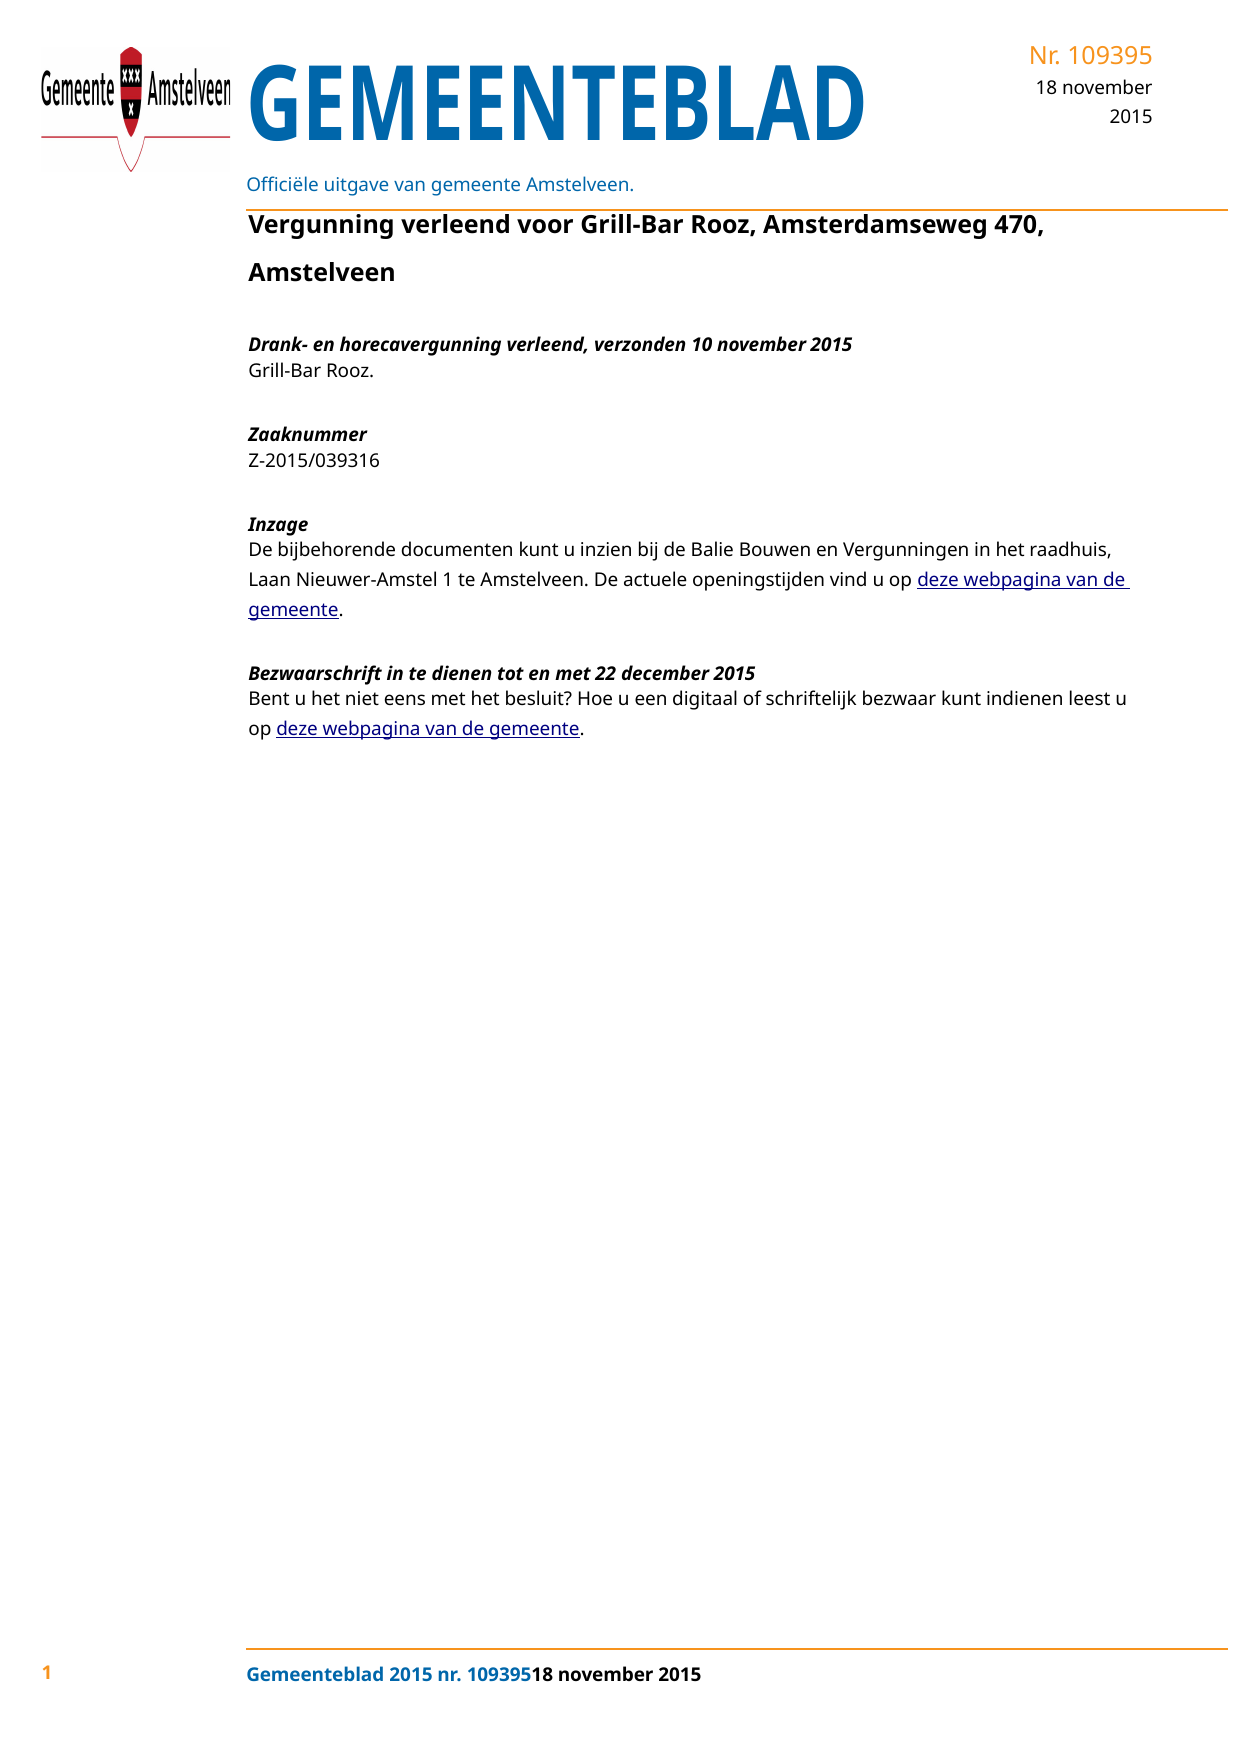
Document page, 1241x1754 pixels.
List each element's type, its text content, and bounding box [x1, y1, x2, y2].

text De bijbehorende documenten kunt u inzien bij de Balie Bouwen en Vergunningen in het raadhuis, Laan Nieuwer-Amstel 1 te Amstelveen. De actuele openingstijden vind u op deze webpagina van de gemeente. [248, 537, 1152, 621]
text Inzage [248, 511, 1152, 537]
text Grill-Bar Rooz. [248, 357, 1152, 383]
text Drank- en horecavergunning verleend, verzonden 10 november 2015 [248, 331, 1152, 357]
text Bezwaarschrift in te dienen tot en met 22 december 2015 [248, 660, 1152, 685]
picture [41, 47, 231, 172]
text Bent u het niet eens met het besluit? Hoe u een digitaal of schriftelijk bezwaar kunt indienen leest u op deze webpagina van de gemeente. [248, 685, 1152, 741]
text Vergunning verleend voor Grill-Bar Rooz, Amsterdamseweg 470, Amstelveen [248, 211, 1152, 288]
text Z-2015/039316 [248, 447, 1152, 473]
text Zaaknummer [248, 421, 1152, 447]
